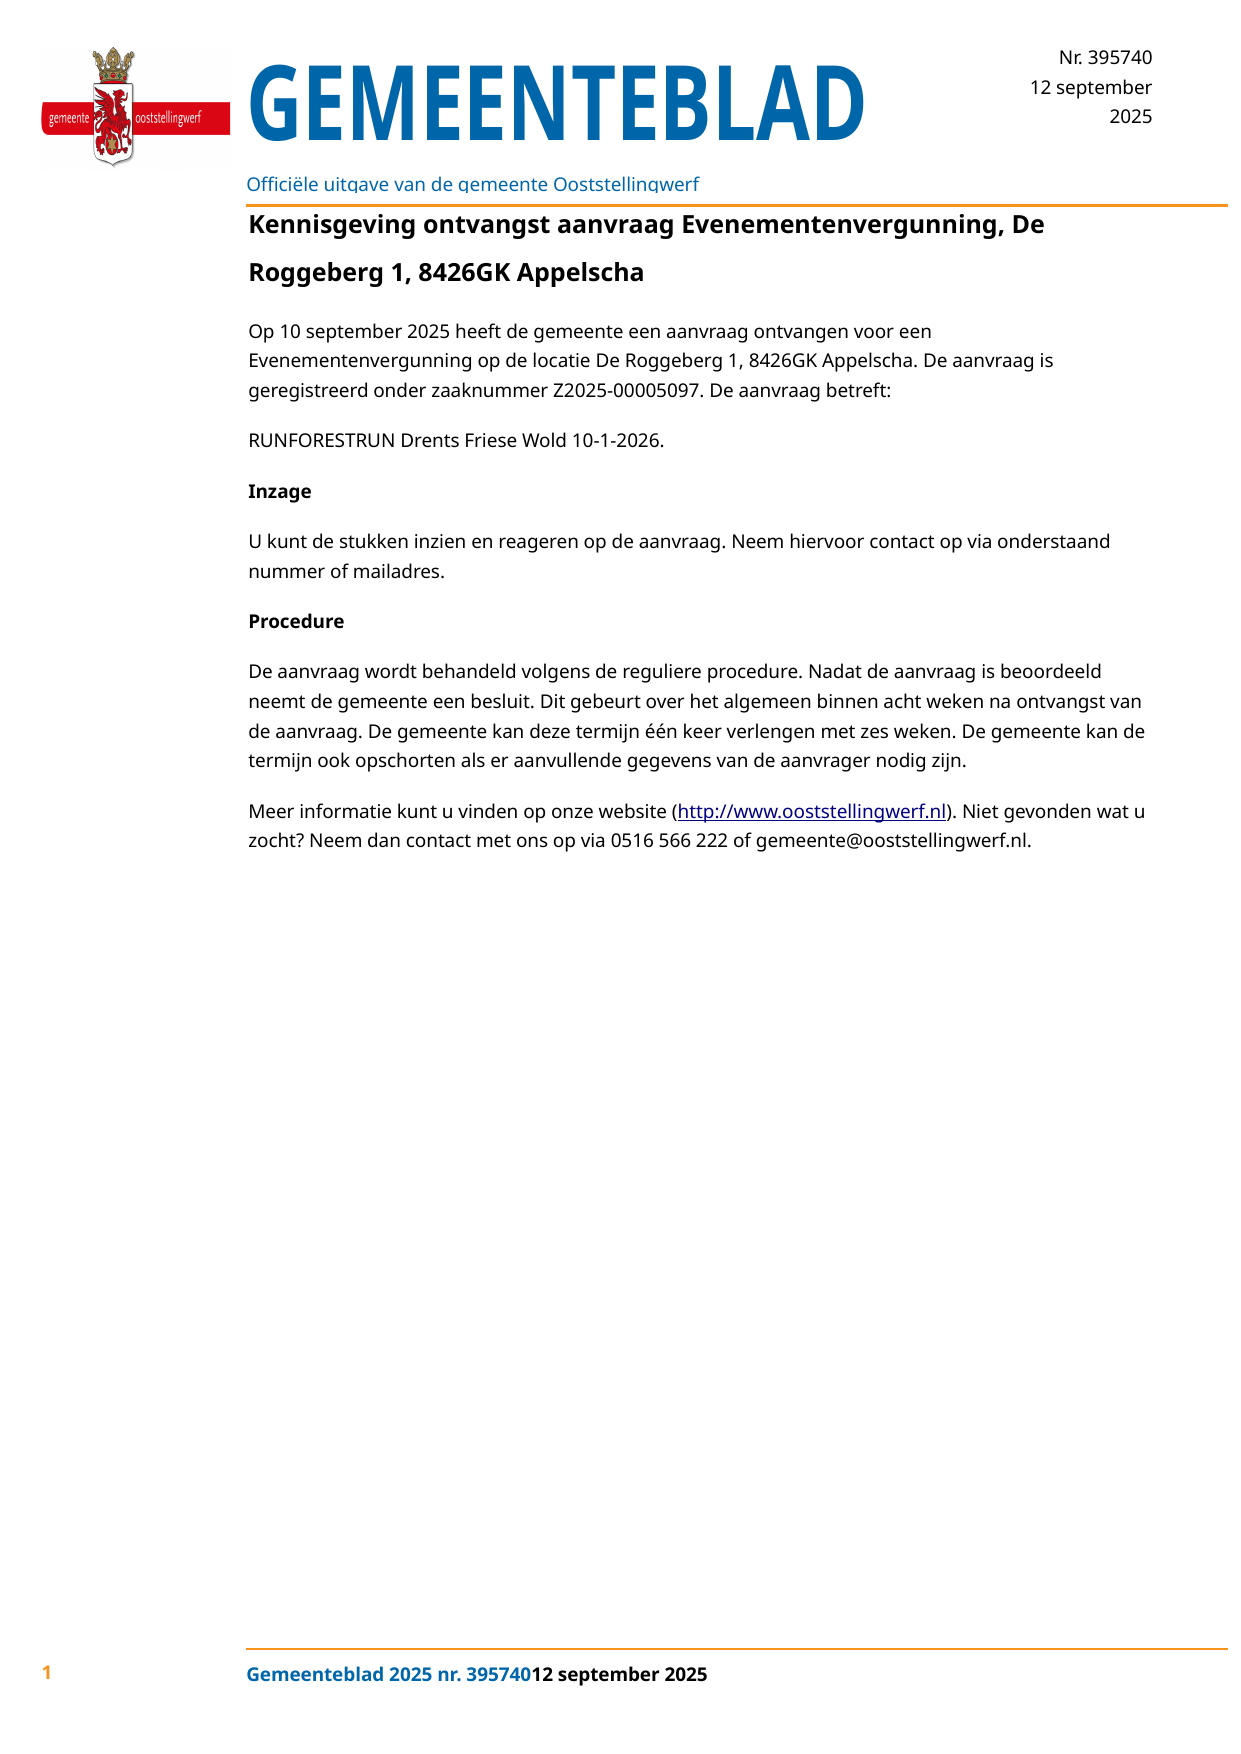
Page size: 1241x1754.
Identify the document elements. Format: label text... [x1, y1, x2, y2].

picture [41, 47, 231, 172]
text U kunt de stukken inzien en reageren op de aanvraag. Neem hiervoor contact op via onderstaand nummer of mailadres. [248, 528, 1152, 584]
text Procedure [248, 608, 1152, 634]
text Op 10 september 2025 heeft de gemeente een aanvraag ontvangen voor een Evenementenvergunning op de locatie De Roggeberg 1, 8426GK Appelscha. De aanvraag is geregistreerd onder zaaknummer Z2025-00005097. De aanvraag betreft: [248, 318, 1152, 403]
text RUNFORESTRUN Drents Friese Wold 10-1-2026. [248, 427, 1152, 453]
text Kennisgeving ontvangst aanvraag Evenementenvergunning, De Roggeberg 1, 8426GK Appelscha [248, 207, 1152, 288]
text De aanvraag wordt behandeld volgens de reguliere procedure. Nadat de aanvraag is beoordeeld neemt de gemeente een besluit. Dit gebeurt over het algemeen binnen acht weken na ontvangst van de aanvraag. De gemeente kan deze termijn één keer verlengen met zes weken. De gemeente kan de termijn ook opschorten als er aanvullende gegevens van de aanvrager nodig zijn. [248, 659, 1152, 773]
text Inzage [248, 478, 1152, 504]
text Meer informatie kunt u vinden op onze website (http://www.ooststellingwerf.nl). Niet gevonden wat u zocht? Neem dan contact met ons op via 0516 566 222 of gemeente@ooststellingwerf.nl. [248, 798, 1152, 853]
